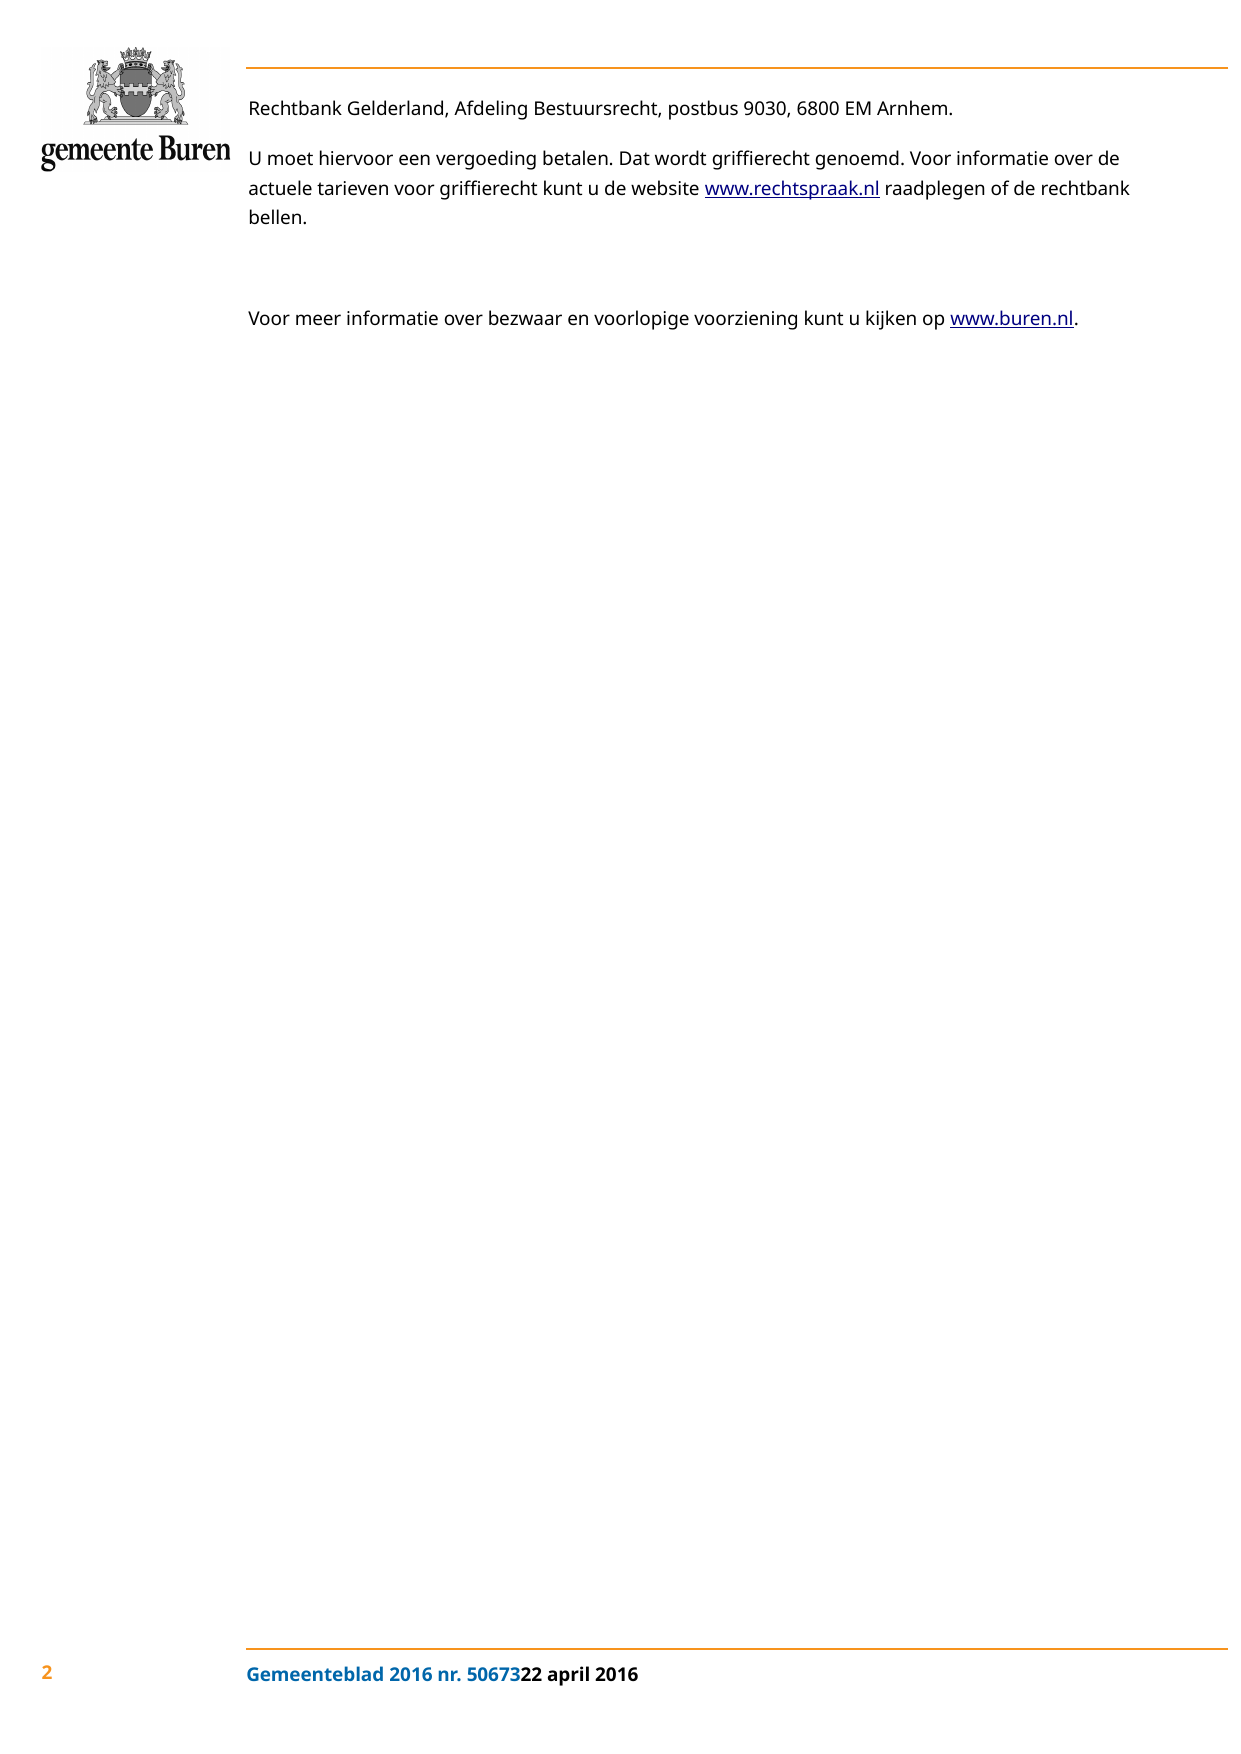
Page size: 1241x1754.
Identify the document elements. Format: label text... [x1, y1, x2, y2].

text Rechtbank Gelderland, Afdeling Bestuursrecht, postbus 9030, 6800 EM Arnhem. [248, 95, 1152, 121]
text U moet hiervoor een vergoeding betalen. Dat wordt griffierecht genoemd. Voor informatie over de actuele tarieven voor griffierecht kunt u de website www.rechtspraak.nl raadplegen of de rechtbank bellen. [248, 145, 1152, 230]
text Voor meer informatie over bezwaar en voorlopige voorziening kunt u kijken op www.buren.nl. [248, 305, 1152, 331]
picture [41, 47, 231, 172]
